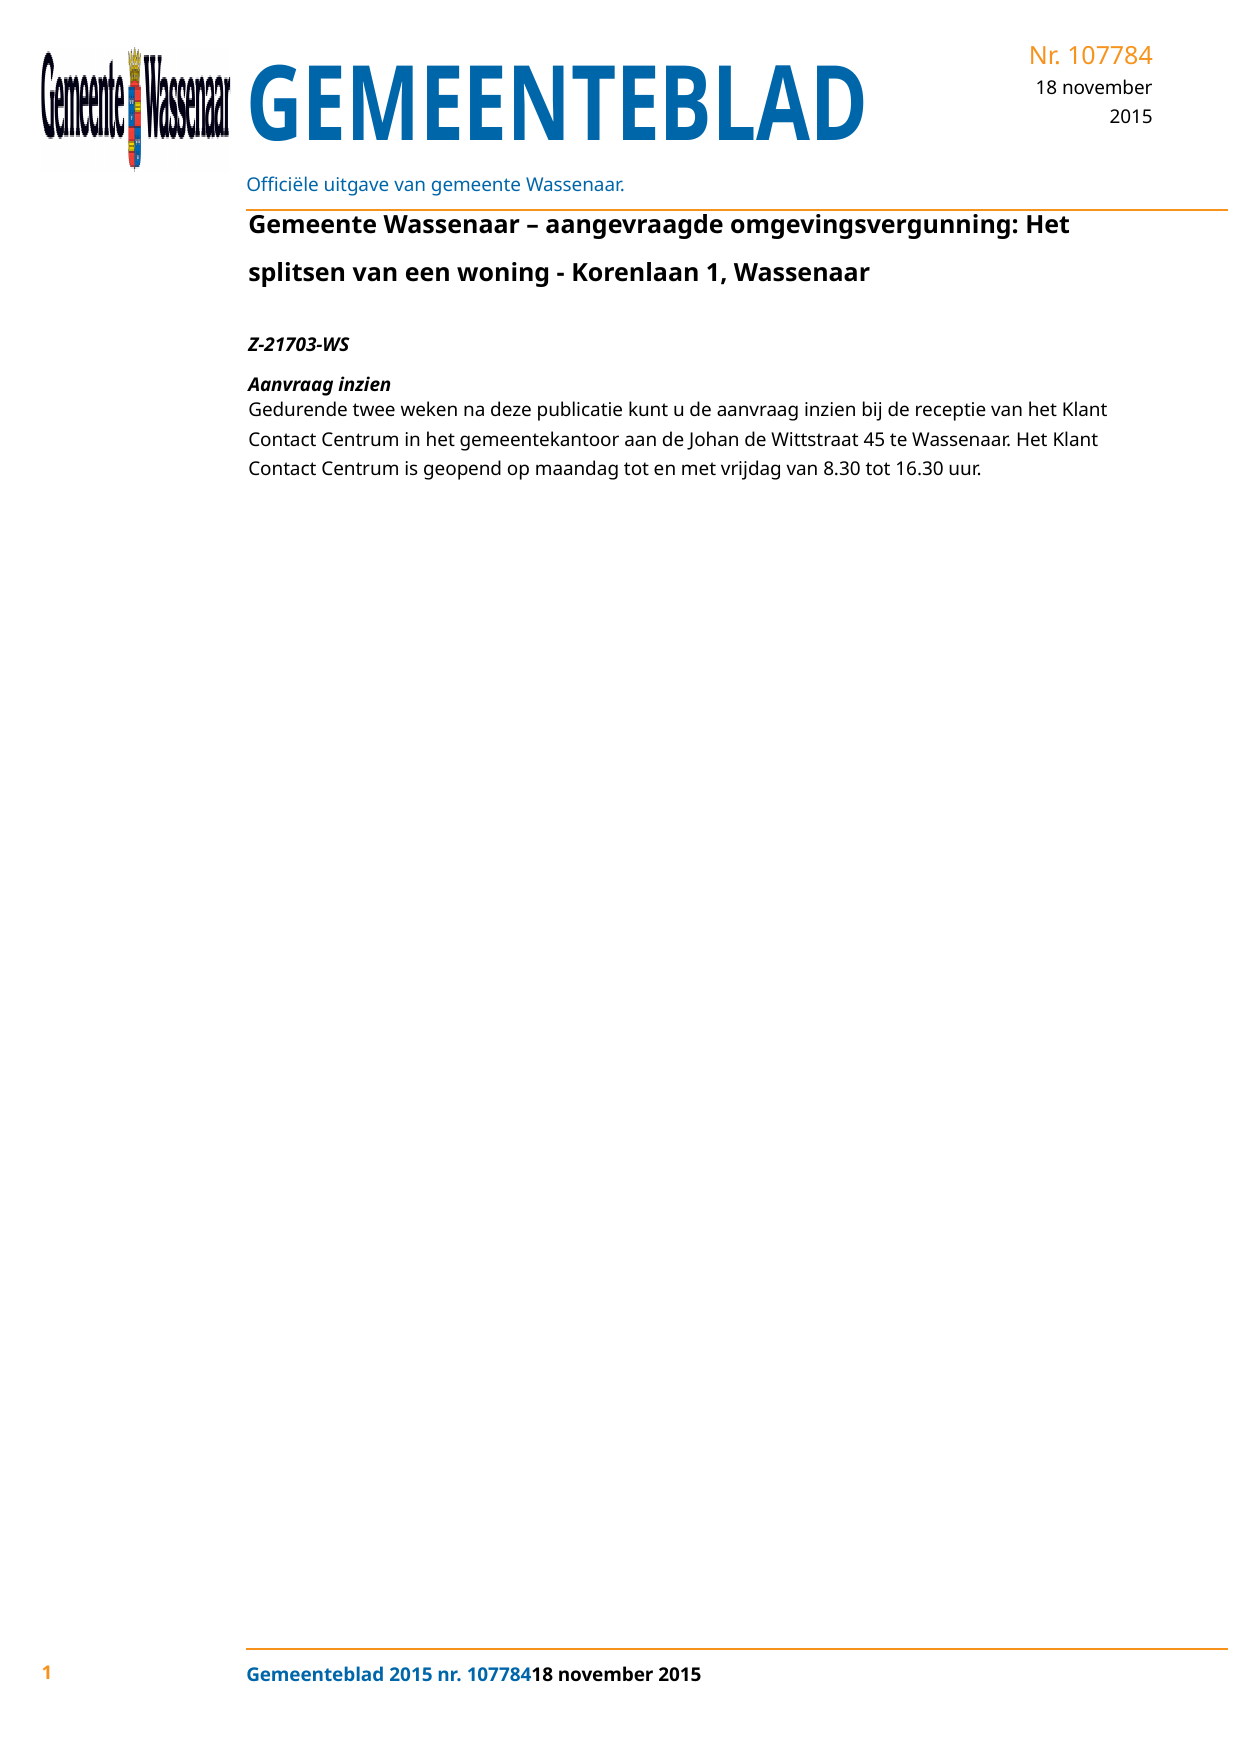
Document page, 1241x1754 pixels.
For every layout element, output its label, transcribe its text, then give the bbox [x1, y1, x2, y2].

text Gemeente Wassenaar – aangevraagde omgevingsvergunning: Het splitsen van een woning - Korenlaan 1, Wassenaar [248, 211, 1152, 288]
picture [41, 47, 231, 172]
text Z-21703-WS [248, 331, 1152, 357]
text Aanvraag inzien [248, 371, 1152, 396]
text Gedurende twee weken na deze publicatie kunt u de aanvraag inzien bij de receptie van het Klant Contact Centrum in het gemeentekantoor aan de Johan de Wittstraat 45 te Wassenaar. Het Klant Contact Centrum is geopend op maandag tot en met vrijdag van 8.30 tot 16.30 uur. [248, 396, 1152, 481]
